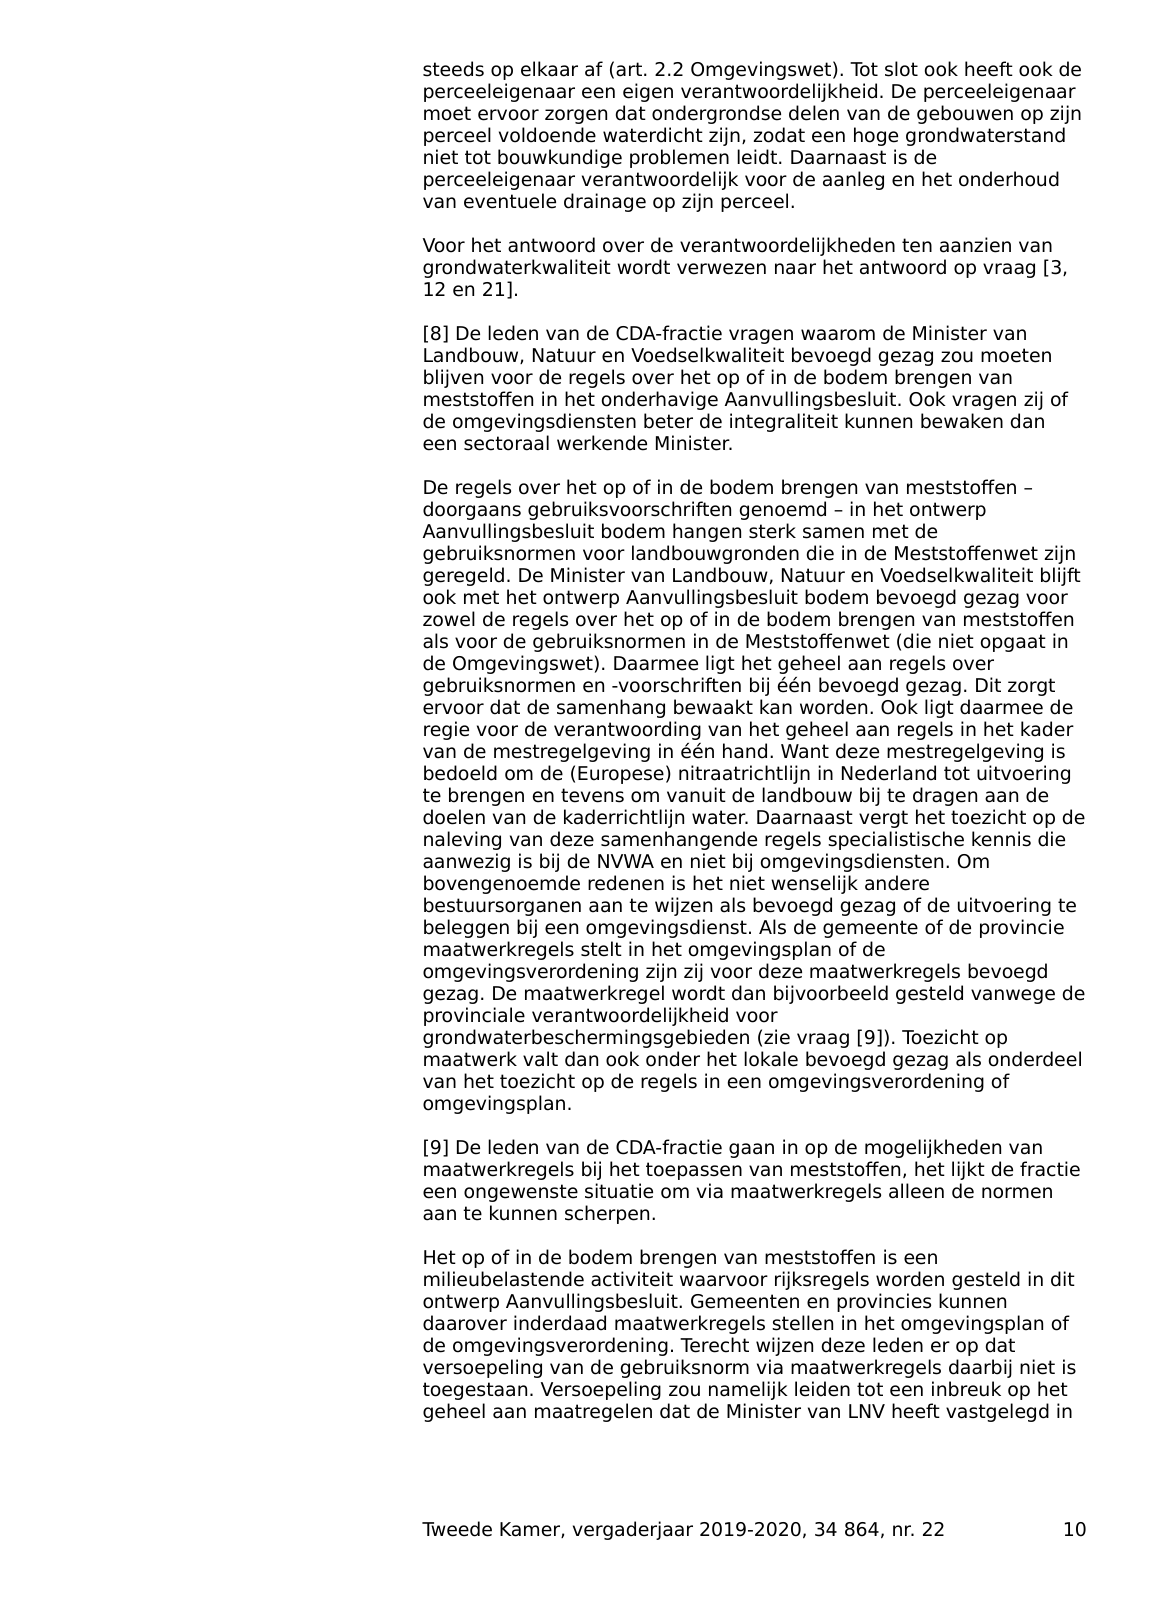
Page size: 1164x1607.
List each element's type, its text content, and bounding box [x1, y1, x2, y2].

text [8] De leden van de CDA-fractie vragen waarom de Minister van Landbouw, Natuur en Voedselkwaliteit bevoegd gezag zou moeten blijven voor de regels over het op of in de bodem brengen van meststoffen in het onderhavige Aanvullingsbesluit. Ook vragen zij of de omgevingsdiensten beter de integraliteit kunnen bewaken dan een sectoraal werkende Minister. [422, 323, 1087, 455]
text [9] De leden van de CDA-fractie gaan in op de mogelijkheden van maatwerkregels bij het toepassen van meststoffen, het lijkt de fractie een ongewenste situatie om via maatwerkregels alleen de normen aan te kunnen scherpen. [422, 1137, 1087, 1225]
text Voor het antwoord over de verantwoordelijkheden ten aanzien van grondwaterkwaliteit wordt verwezen naar het antwoord op vraag [3, 12 en 21]. [422, 235, 1087, 301]
text steeds op elkaar af (art. 2.2 Omgevingswet). Tot slot ook heeft ook de perceeleigenaar een eigen verantwoordelijkheid. De perceeleigenaar moet ervoor zorgen dat ondergrondse delen van de gebouwen op zijn perceel voldoende waterdicht zijn, zodat een hoge grondwaterstand niet tot bouwkundige problemen leidt. Daarnaast is de perceeleigenaar verantwoordelijk voor de aanleg en het onderhoud van eventuele drainage op zijn perceel. [422, 59, 1087, 213]
text De regels over het op of in de bodem brengen van meststoffen – doorgaans gebruiksvoorschriften genoemd – in het ontwerp Aanvullingsbesluit bodem hangen sterk samen met de gebruiksnormen voor landbouwgronden die in de Meststoffenwet zijn geregeld. De Minister van Landbouw, Natuur en Voedselkwaliteit blijft ook met het ontwerp Aanvullingsbesluit bodem bevoegd gezag voor zowel de regels over het op of in de bodem brengen van meststoffen als voor de gebruiksnormen in de Meststoffenwet (die niet opgaat in de Omgevingswet). Daarmee ligt het geheel aan regels over gebruiksnormen en -voorschriften bij één bevoegd gezag. Dit zorgt ervoor dat de samenhang bewaakt kan worden. Ook ligt daarmee de regie voor de verantwoording van het geheel aan regels in het kader van de mestregelgeving in één hand. Want deze mestregelgeving is bedoeld om de (Europese) nitraatrichtlijn in Nederland tot uitvoering te brengen en tevens om vanuit de landbouw bij te dragen aan de doelen van de kaderrichtlijn water. Daarnaast vergt het toezicht op de naleving van deze samenhangende regels specialistische kennis die aanwezig is bij de NVWA en niet bij omgevingsdiensten. Om bovengenoemde redenen is het niet wenselijk andere bestuursorganen aan te wijzen als bevoegd gezag of de uitvoering te beleggen bij een omgevingsdienst. Als de gemeente of de provincie maatwerkregels stelt in het omgevingsplan of de omgevingsverordening zijn zij voor deze maatwerkregels bevoegd gezag. De maatwerkregel wordt dan bijvoorbeeld gesteld vanwege de provinciale verantwoordelijkheid voor grondwaterbeschermingsgebieden (zie vraag [9]). Toezicht op maatwerk valt dan ook onder het lokale bevoegd gezag als onderdeel van het toezicht op de regels in een omgevingsverordening of omgevingsplan. [422, 477, 1087, 1115]
text Het op of in de bodem brengen van meststoffen is een milieubelastende activiteit waarvoor rijksregels worden gesteld in dit ontwerp Aanvullingsbesluit. Gemeenten en provincies kunnen daarover inderdaad maatwerkregels stellen in het omgevingsplan of de omgevingsverordening. Terecht wijzen deze leden er op dat versoepeling van de gebruiksnorm via maatwerkregels daarbij niet is toegestaan. Versoepeling zou namelijk leiden tot een inbreuk op het geheel aan maatregelen dat de Minister van LNV heeft vastgelegd in [422, 1247, 1087, 1423]
